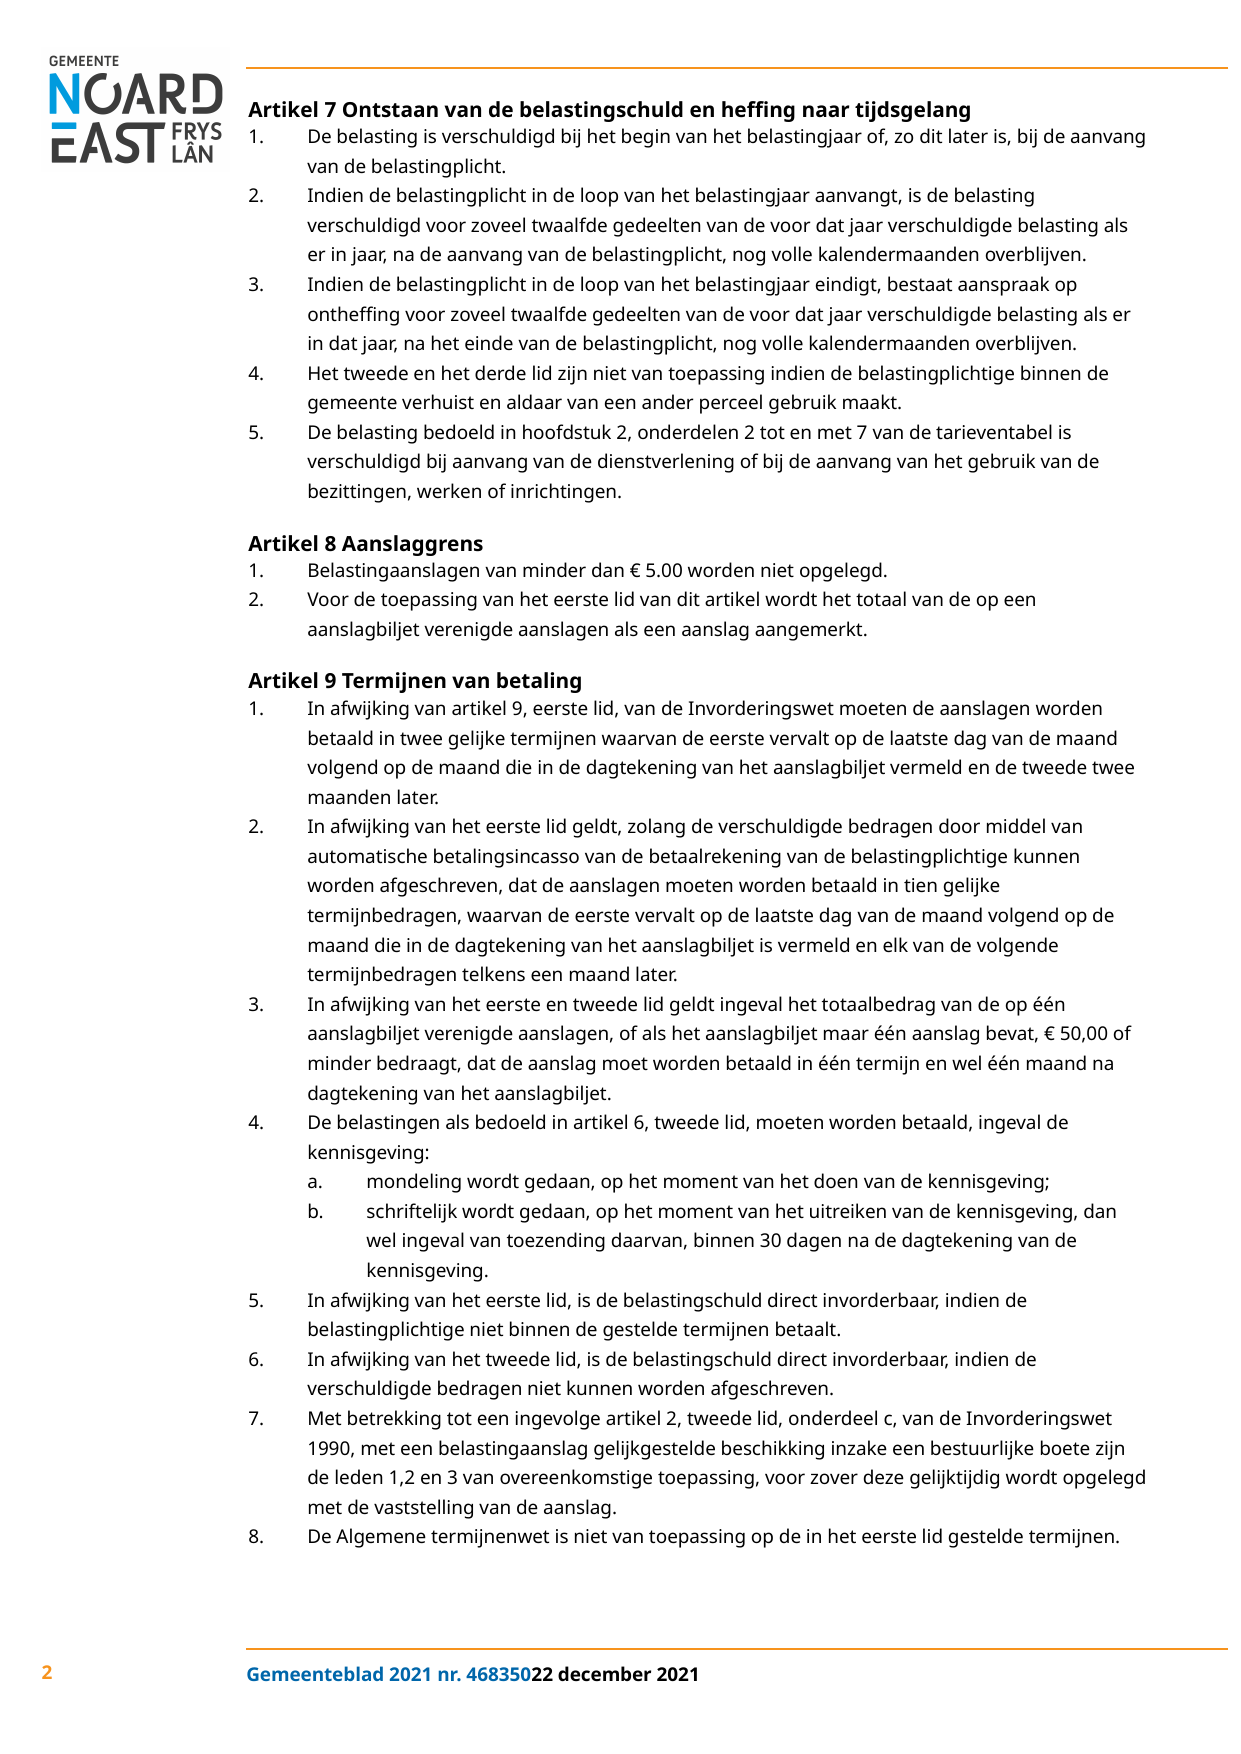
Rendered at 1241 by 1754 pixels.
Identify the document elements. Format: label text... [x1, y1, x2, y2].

list Belastingaanslagen van minder dan € 5.00 worden niet opgelegd. [248, 557, 1152, 583]
text Artikel 9 Termijnen van betaling [248, 667, 1152, 695]
text Artikel 8 Aanslaggrens [248, 529, 1152, 557]
list In afwijking van artikel 9, eerste lid, van de Invorderingswet moeten de aanslagen worden betaald in twee gelijke termijnen waarvan de eerste vervalt op de laatste dag van de maand volgend op de maand die in de dagtekening van het aanslagbiljet vermeld en de tweede twee maanden later. [248, 695, 1152, 809]
list schriftelijk wordt gedaan, op het moment van het uitreiken van de kennisgeving, dan wel ingeval van toezending daarvan, binnen 30 dagen na de dagtekening van de kennisgeving. [307, 1198, 1152, 1283]
list De Algemene termijnenwet is niet van toepassing op de in het eerste lid gestelde termijnen. [248, 1523, 1152, 1549]
list In afwijking van het eerste lid, is de belastingschuld direct invorderbaar, indien de belastingplichtige niet binnen de gestelde termijnen betaalt. [248, 1287, 1152, 1342]
list mondeling wordt gedaan, op het moment van het doen van de kennisgeving; [307, 1168, 1152, 1194]
list In afwijking van het eerste en tweede lid geldt ingeval het totaalbedrag van de op één aanslagbiljet verenigde aanslagen, of als het aanslagbiljet maar één aanslag bevat, € 50,00 of minder bedraagt, dat de aanslag moet worden betaald in één termijn en wel één maand na dagtekening van het aanslagbiljet. [248, 991, 1152, 1105]
text Artikel 7 Ontstaan van de belastingschuld en heffing naar tijdsgelang [248, 95, 1152, 123]
picture [41, 47, 231, 172]
list Indien de belastingplicht in de loop van het belastingjaar eindigt, bestaat aanspraak op ontheffing voor zoveel twaalfde gedeelten van de voor dat jaar verschuldigde belasting als er in dat jaar, na het einde van de belastingplicht, nog volle kalendermaanden overblijven. [248, 271, 1152, 356]
list De belasting bedoeld in hoofdstuk 2, onderdelen 2 tot en met 7 van de tarieventabel is verschuldigd bij aanvang van de dienstverlening of bij de aanvang van het gebruik van de bezittingen, werken of inrichtingen. [248, 419, 1152, 504]
list Voor de toepassing van het eerste lid van dit artikel wordt het totaal van de op een aanslagbiljet verenigde aanslagen als een aanslag aangemerkt. [248, 587, 1152, 642]
list Het tweede en het derde lid zijn niet van toepassing indien de belastingplichtige binnen de gemeente verhuist en aldaar van een ander perceel gebruik maakt. [248, 360, 1152, 415]
list In afwijking van het eerste lid geldt, zolang de verschuldigde bedragen door middel van automatische betalingsincasso van de betaalrekening van de belastingplichtige kunnen worden afgeschreven, dat de aanslagen moeten worden betaald in tien gelijke termijnbedragen, waarvan de eerste vervalt op de laatste dag van de maand volgend op de maand die in de dagtekening van het aanslagbiljet is vermeld en elk van de volgende termijnbedragen telkens een maand later. [248, 813, 1152, 987]
list Indien de belastingplicht in de loop van het belastingjaar aanvangt, is de belasting verschuldigd voor zoveel twaalfde gedeelten van de voor dat jaar verschuldigde belasting als er in jaar, na de aanvang van de belastingplicht, nog volle kalendermaanden overblijven. [248, 182, 1152, 267]
list Met betrekking tot een ingevolge artikel 2, tweede lid, onderdeel c, van de Invorderingswet 1990, met een belastingaanslag gelijkgestelde beschikking inzake een bestuurlijke boete zijn de leden 1,2 en 3 van overeenkomstige toepassing, voor zover deze gelijktijdig wordt opgelegd met de vaststelling van de aanslag. [248, 1405, 1152, 1519]
list De belastingen als bedoeld in artikel 6, tweede lid, moeten worden betaald, ingeval de kennisgeving: [248, 1109, 1152, 1164]
list In afwijking van het tweede lid, is de belastingschuld direct invorderbaar, indien de verschuldigde bedragen niet kunnen worden afgeschreven. [248, 1346, 1152, 1401]
list De belasting is verschuldigd bij het begin van het belastingjaar of, zo dit later is, bij de aanvang van de belastingplicht. [248, 123, 1152, 178]
